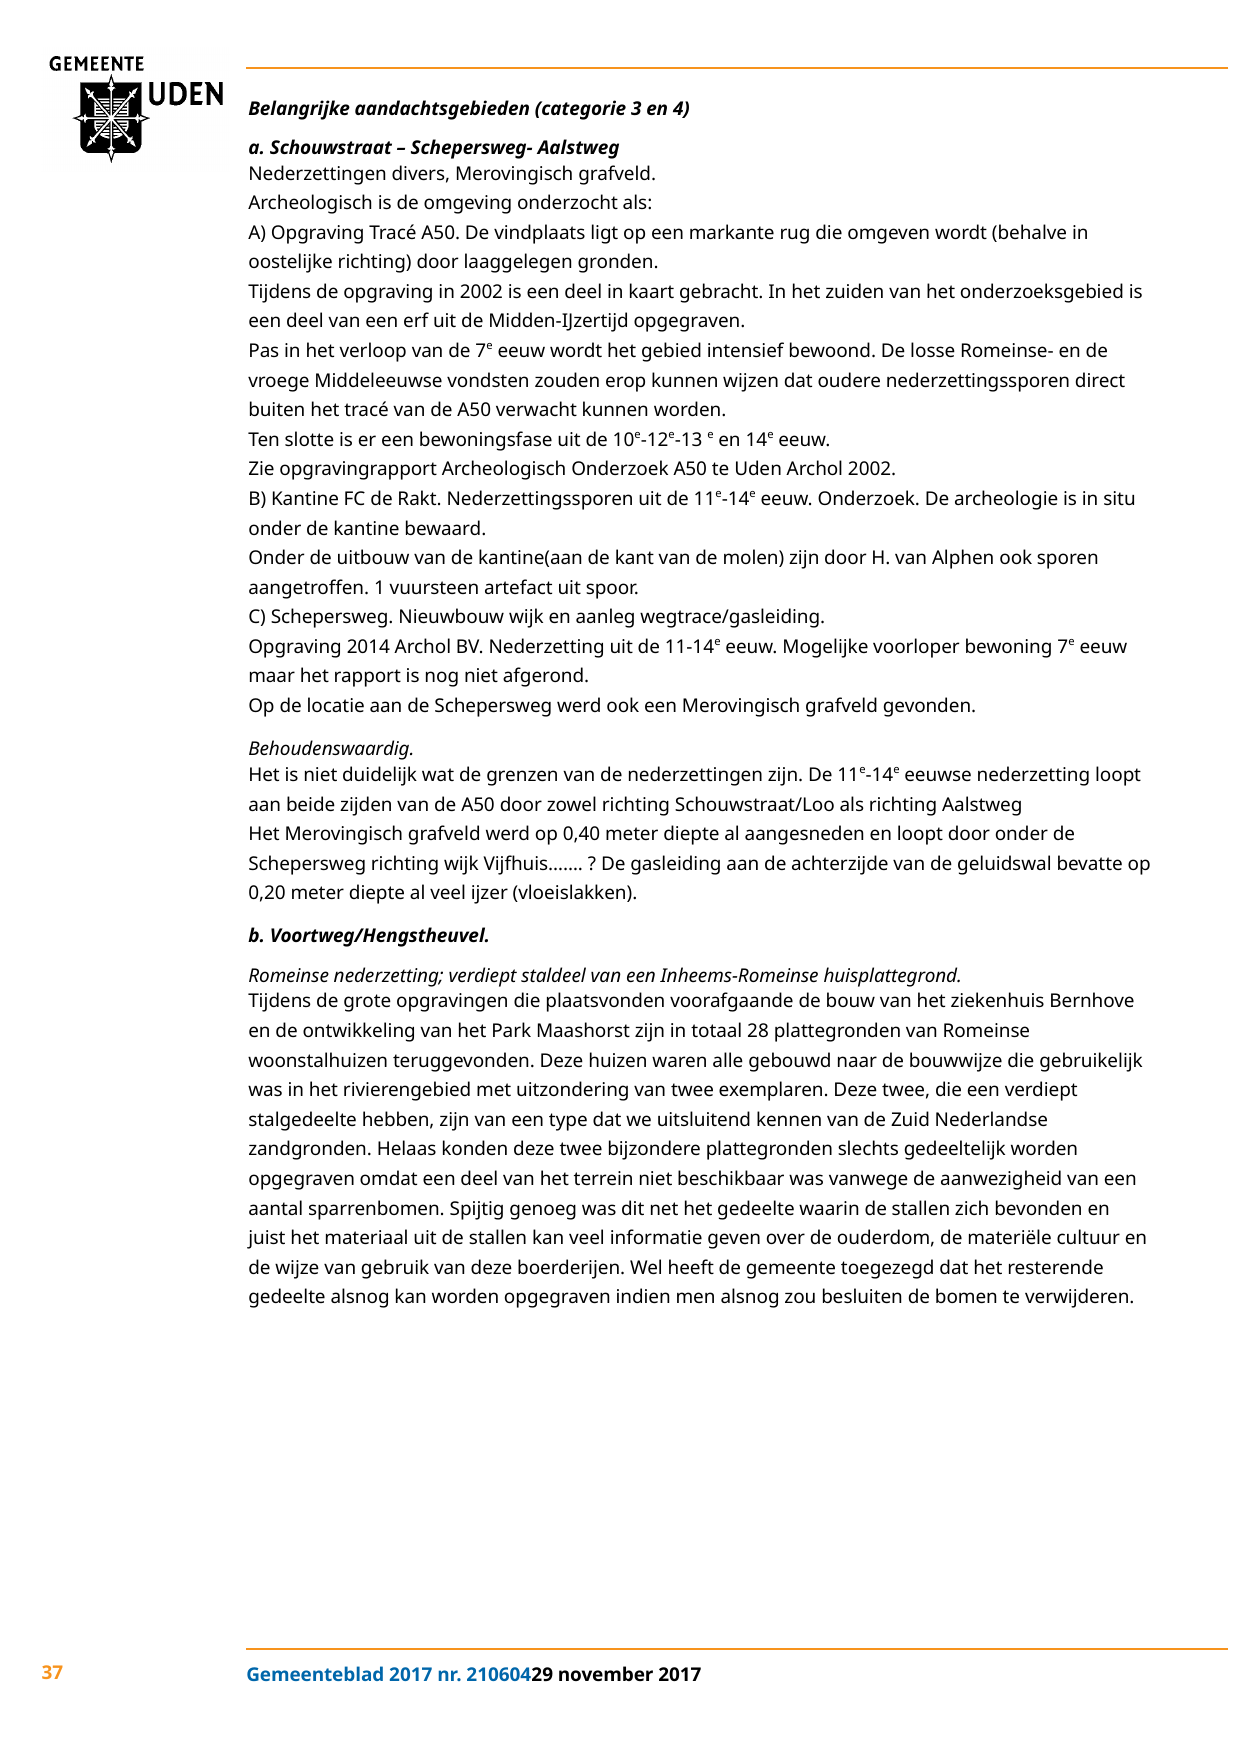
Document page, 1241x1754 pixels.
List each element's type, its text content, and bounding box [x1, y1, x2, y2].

text b. Voortweg/Hengstheuvel. [248, 923, 1152, 948]
text Pas in het verloop van de 7e eeuw wordt het gebied intensief bewoond. De losse Romeinse- en de vroege Middeleeuwse vondsten zouden erop kunnen wijzen dat oudere nederzettingssporen direct buiten het tracé van de A50 verwacht kunnen worden. [248, 337, 1152, 422]
text B) Kantine FC de Rakt. Nederzettingssporen uit de 11e-14e eeuw. Onderzoek. De archeologie is in situ onder de kantine bewaard. [248, 485, 1152, 541]
text C) Schepersweg. Nieuwbouw wijk en aanleg wegtrace/gasleiding. [248, 603, 1152, 629]
text Onder de uitbouw van de kantine(aan de kant van de molen) zijn door H. van Alphen ook sporen aangetroffen. 1 vuursteen artefact uit spoor. [248, 544, 1152, 600]
text Romeinse nederzetting; verdiept staldeel van een Inheems-Romeinse huisplattegrond. [248, 962, 1152, 988]
text a. Schouwstraat – Schepersweg- Aalstweg [248, 134, 1152, 160]
text Het Merovingisch grafveld werd op 0,40 meter diepte al aangesneden en loopt door onder de Schepersweg richting wijk Vijfhuis……. ? De gasleiding aan de achterzijde van de geluidswal bevatte op 0,20 meter diepte al veel ijzer (vloeislakken). [248, 820, 1152, 905]
text Op de locatie aan de Schepersweg werd ook een Merovingisch grafveld gevonden. [248, 692, 1152, 718]
text Ten slotte is er een bewoningsfase uit de 10e-12e-13 e en 14e eeuw. [248, 426, 1152, 452]
text Zie opgravingrapport Archeologisch Onderzoek A50 te Uden Archol 2002. [248, 456, 1152, 481]
text Tijdens de opgraving in 2002 is een deel in kaart gebracht. In het zuiden van het onderzoeksgebied is een deel van een erf uit de Midden-IJzertijd opgegraven. [248, 278, 1152, 333]
text A) Opgraving Tracé A50. De vindplaats ligt op een markante rug die omgeven wordt (behalve in oostelijke richting) door laaggelegen gronden. [248, 219, 1152, 274]
text Opgraving 2014 Archol BV. Nederzetting uit de 11-14e eeuw. Mogelijke voorloper bewoning 7e eeuw maar het rapport is nog niet afgerond. [248, 633, 1152, 688]
text Archeologisch is de omgeving onderzocht als: [248, 189, 1152, 215]
text Tijdens de grote opgravingen die plaatsvonden voorafgaande de bouw van het ziekenhuis Bernhove en de ontwikkeling van het Park Maashorst zijn in totaal 28 plattegronden van Romeinse woonstalhuizen teruggevonden. Deze huizen waren alle gebouwd naar de bouwwijze die gebruikelijk was in het rivierengebied met uitzondering van twee exemplaren. Deze twee, die een verdiept stalgedeelte hebben, zijn van een type dat we uitsluitend kennen van de Zuid Nederlandse zandgronden. Helaas konden deze twee bijzondere plattegronden slechts gedeeltelijk worden opgegraven omdat een deel van het terrein niet beschikbaar was vanwege de aanwezigheid van een aantal sparrenbomen. Spijtig genoeg was dit net het gedeelte waarin de stallen zich bevonden en juist het materiaal uit de stallen kan veel informatie geven over de ouderdom, de materiële cultuur en de wijze van gebruik van deze boerderijen. Wel heeft de gemeente toegezegd dat het resterende gedeelte alsnog kan worden opgegraven indien men alsnog zou besluiten de bomen te verwijderen. [248, 988, 1152, 1309]
text Nederzettingen divers, Merovingisch grafveld. [248, 160, 1152, 186]
text Behoudenswaardig. [248, 735, 1152, 761]
picture [41, 47, 231, 172]
text Het is niet duidelijk wat de grenzen van de nederzettingen zijn. De 11e-14e eeuwse nederzetting loopt aan beide zijden van de A50 door zowel richting Schouwstraat/Loo als richting Aalstweg [248, 761, 1152, 816]
text Belangrijke aandachtsgebieden (categorie 3 en 4) [248, 95, 1152, 121]
